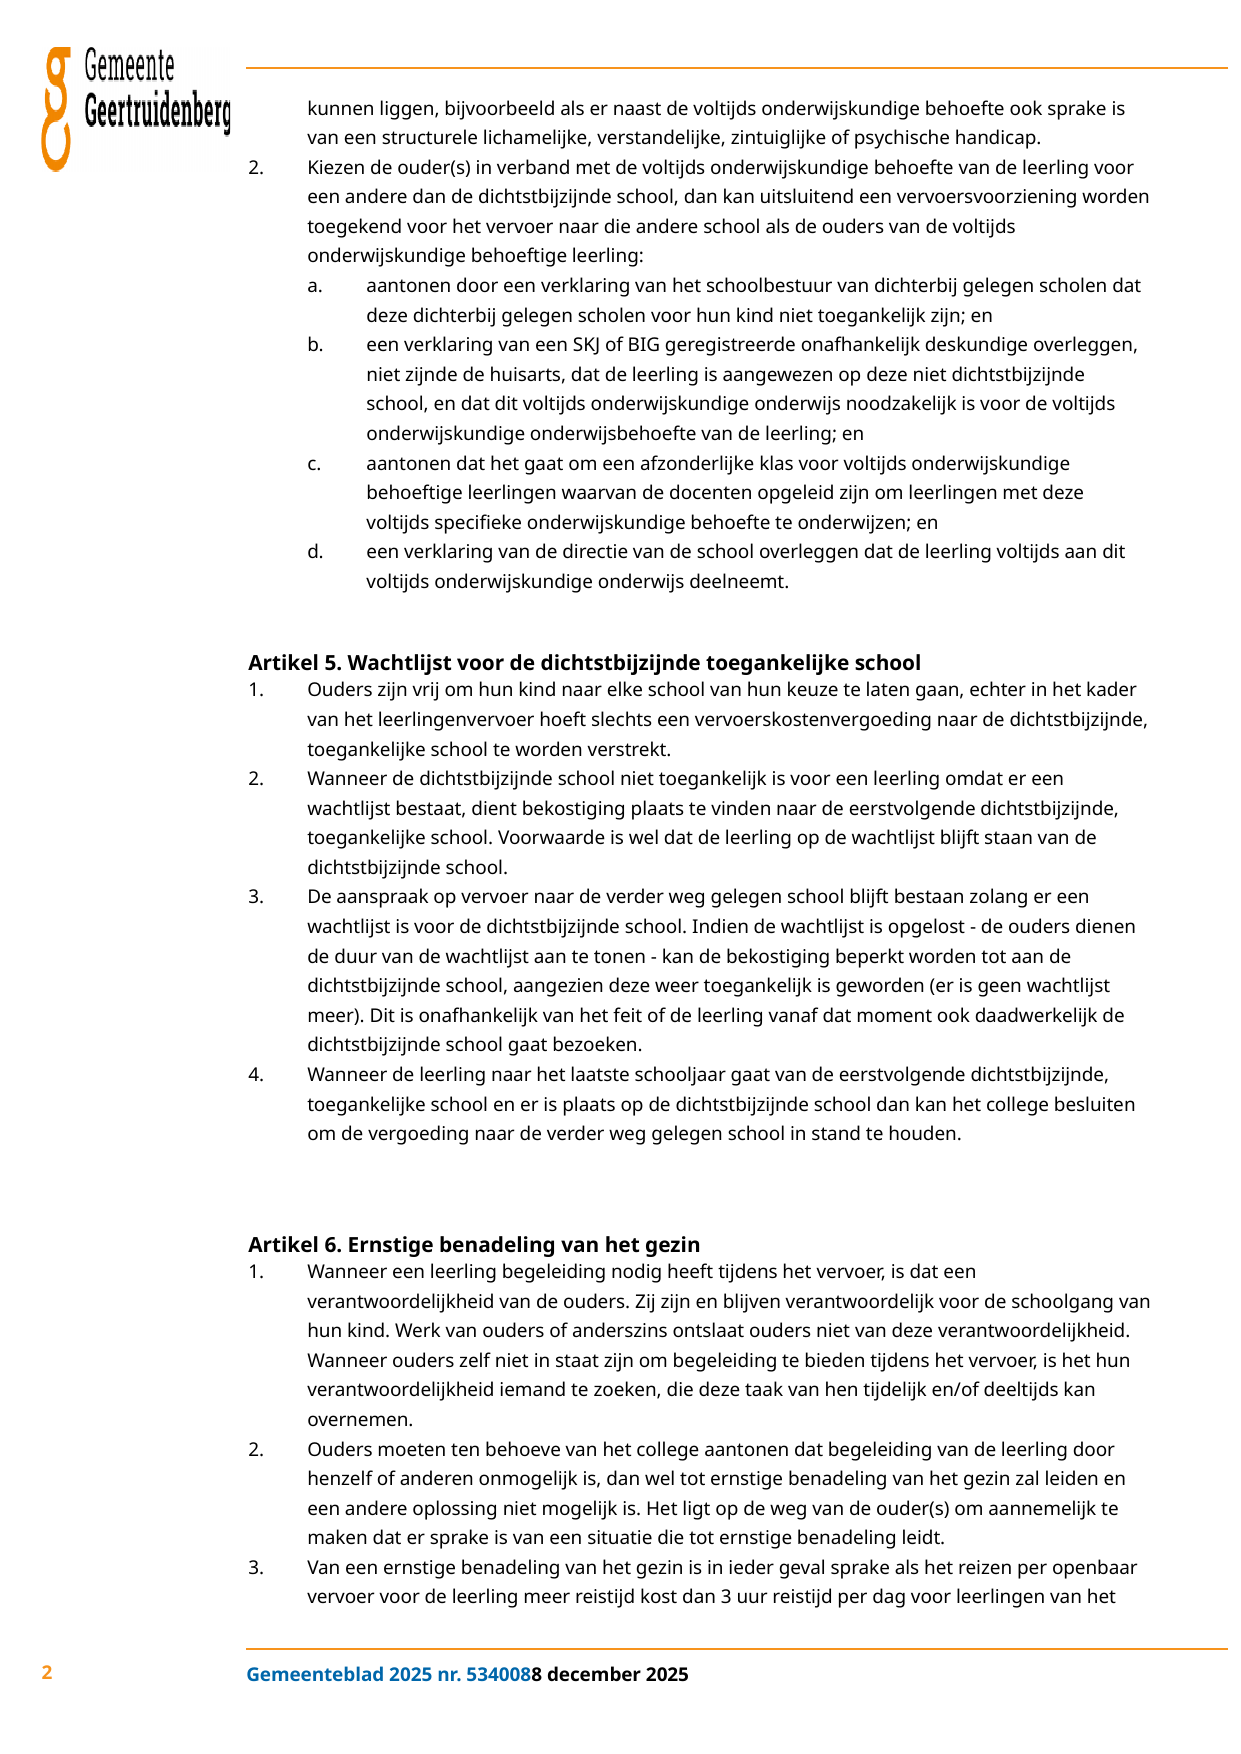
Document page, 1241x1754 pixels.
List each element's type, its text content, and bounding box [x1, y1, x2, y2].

list een verklaring van de directie van de school overleggen dat de leerling voltijds aan dit voltijds onderwijskundige onderwijs deelneemt. [307, 538, 1152, 594]
list Wanneer een leerling begeleiding nodig heeft tijdens het vervoer, is dat een verantwoordelijkheid van de ouders. Zij zijn en blijven verantwoordelijk voor de schoolgang van hun kind. Werk van ouders of anderszins ontslaat ouders niet van deze verantwoordelijkheid. Wanneer ouders zelf niet in staat zijn om begeleiding te bieden tijdens het vervoer, is het hun verantwoordelijkheid iemand te zoeken, die deze taak van hen tijdelijk en/of deeltijds kan overnemen. [248, 1258, 1152, 1432]
list Wanneer de leerling naar het laatste schooljaar gaat van de eerstvolgende dichtstbijzijnde, toegankelijke school en er is plaats op de dichtstbijzijnde school dan kan het college besluiten om de vergoeding naar de verder weg gelegen school in stand te houden. [248, 1061, 1152, 1146]
list aantonen dat het gaat om een afzonderlijke klas voor voltijds onderwijskundige behoeftige leerlingen waarvan de docenten opgeleid zijn om leerlingen met deze voltijds specifieke onderwijskundige behoefte te onderwijzen; en [307, 450, 1152, 535]
list Ouders zijn vrij om hun kind naar elke school van hun keuze te laten gaan, echter in het kader van het leerlingenvervoer hoeft slechts een vervoerskostenvergoeding naar de dichtstbijzijnde, toegankelijke school te worden verstrekt. [248, 677, 1152, 761]
list aantonen door een verklaring van het schoolbestuur van dichterbij gelegen scholen dat deze dichterbij gelegen scholen voor hun kind niet toegankelijk zijn; en [307, 272, 1152, 328]
picture [41, 47, 231, 172]
list Wanneer de dichtstbijzijnde school niet toegankelijk is voor een leerling omdat er een wachtlijst bestaat, dient bekostiging plaats te vinden naar de eerstvolgende dichtstbijzijnde, toegankelijke school. Voorwaarde is wel dat de leerling op de wachtlijst blijft staan van de dichtstbijzijnde school. [248, 765, 1152, 880]
text Artikel 5. Wachtlijst voor de dichtstbijzijnde toegankelijke school [248, 648, 1152, 677]
list kunnen liggen, bijvoorbeeld als er naast de voltijds onderwijskundige behoefte ook sprake is van een structurele lichamelijke, verstandelijke, zintuiglijke of psychische handicap. [248, 95, 1152, 150]
list Van een ernstige benadeling van het gezin is in ieder geval sprake als het reizen per openbaar vervoer voor de leerling meer reistijd kost dan 3 uur reistijd per dag voor leerlingen van het [248, 1554, 1152, 1609]
list Ouders moeten ten behoeve van het college aantonen dat begeleiding van de leerling door henzelf of anderen onmogelijk is, dan wel tot ernstige benadeling van het gezin zal leiden en een andere oplossing niet mogelijk is. Het ligt op de weg van de ouder(s) om aannemelijk te maken dat er sprake is van een situatie die tot ernstige benadeling leidt. [248, 1436, 1152, 1550]
list een verklaring van een SKJ of BIG geregistreerde onafhankelijk deskundige overleggen, niet zijnde de huisarts, dat de leerling is aangewezen op deze niet dichtstbijzijnde school, en dat dit voltijds onderwijskundige onderwijs noodzakelijk is voor de voltijds onderwijskundige onderwijsbehoefte van de leerling; en [307, 331, 1152, 446]
list De aanspraak op vervoer naar de verder weg gelegen school blijft bestaan zolang er een wachtlijst is voor de dichtstbijzijnde school. Indien de wachtlijst is opgelost - de ouders dienen de duur van de wachtlijst aan te tonen - kan de bekostiging beperkt worden tot aan de dichtstbijzijnde school, aangezien deze weer toegankelijk is geworden (er is geen wachtlijst meer). Dit is onafhankelijk van het feit of de leerling vanaf dat moment ook daadwerkelijk de dichtstbijzijnde school gaat bezoeken. [248, 884, 1152, 1057]
list Kiezen de ouder(s) in verband met de voltijds onderwijskundige behoefte van de leerling voor een andere dan de dichtstbijzijnde school, dan kan uitsluitend een vervoersvoorziening worden toegekend voor het vervoer naar die andere school als de ouders van de voltijds onderwijskundige behoeftige leerling: [248, 154, 1152, 268]
text Artikel 6. Ernstige benadeling van het gezin [248, 1230, 1152, 1258]
